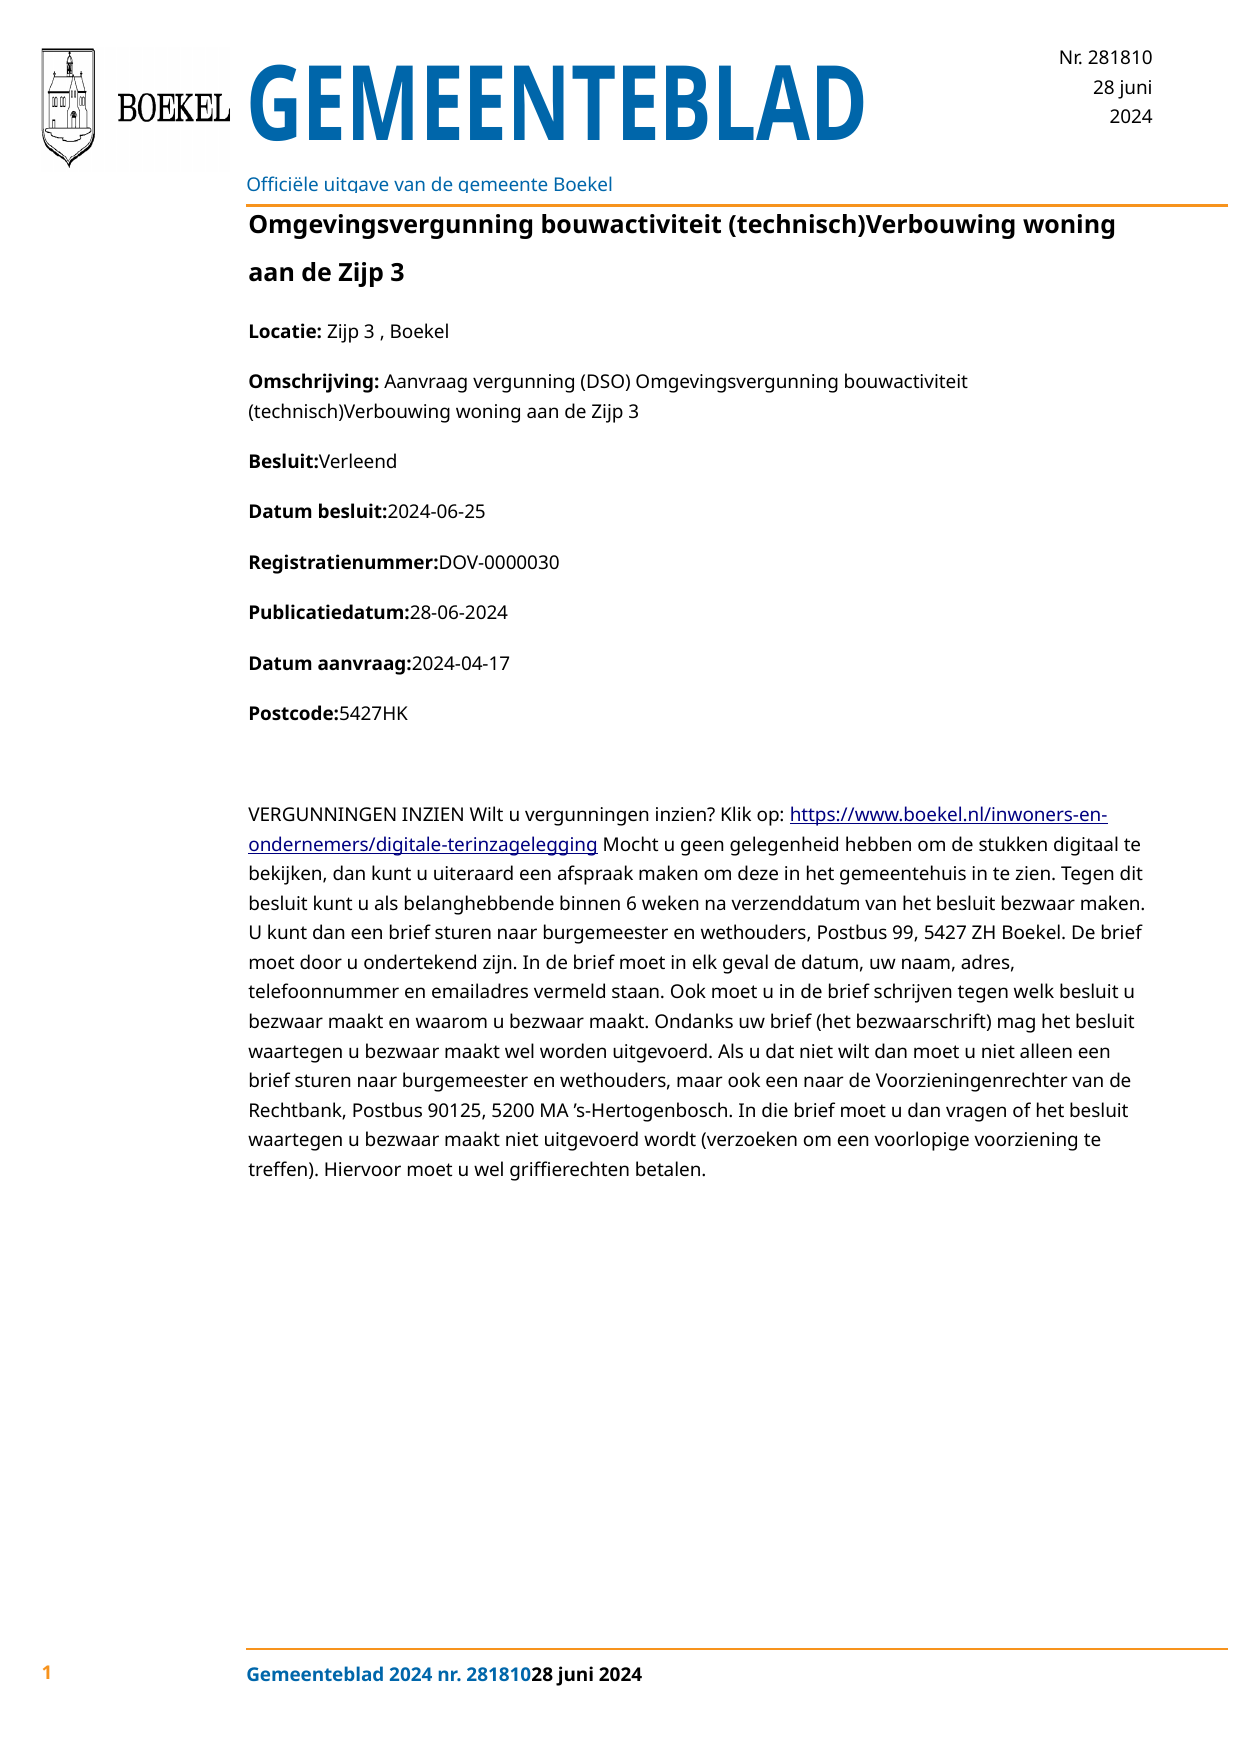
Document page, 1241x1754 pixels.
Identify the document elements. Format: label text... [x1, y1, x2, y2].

text Publicatiedatum:28-06-2024 [248, 599, 1152, 625]
text Omschrijving: Aanvraag vergunning (DSO) Omgevingsvergunning bouwactiviteit (technisch)Verbouwing woning aan de Zijp 3 [248, 368, 1152, 424]
text Besluit:Verleend [248, 448, 1152, 474]
text Omgevingsvergunning bouwactiviteit (technisch)Verbouwing woning aan de Zijp 3 [248, 207, 1152, 288]
text Datum besluit:2024-06-25 [248, 499, 1152, 524]
text VERGUNNINGEN INZIEN Wilt u vergunningen inzien? Klik op: https://www.boekel.nl/inwoners-en-ondernemers/digitale-terinzagelegging Mocht u geen gelegenheid hebben om de stukken digitaal te bekijken, dan kunt u uiteraard een afspraak maken om deze in het gemeentehuis in te zien. Tegen dit besluit kunt u als belanghebbende binnen 6 weken na verzenddatum van het besluit bezwaar maken. U kunt dan een brief sturen naar burgemeester en wethouders, Postbus 99, 5427 ZH Boekel. De brief moet door u ondertekend zijn. In de brief moet in elk geval de datum, uw naam, adres, telefoonnummer en emailadres vermeld staan. Ook moet u in de brief schrijven tegen welk besluit u bezwaar maakt en waarom u bezwaar maakt. Ondanks uw brief (het bezwaarschrift) mag het besluit waartegen u bezwaar maakt wel worden uitgevoerd. Als u dat niet wilt dan moet u niet alleen een brief sturen naar burgemeester en wethouders, maar ook een naar de Voorzieningenrechter van de Rechtbank, Postbus 90125, 5200 MA ’s-Hertogenbosch. In die brief moet u dan vragen of het besluit waartegen u bezwaar maakt niet uitgevoerd wordt (verzoeken om een voorlopige voorziening te treffen). Hiervoor moet u wel griffierechten betalen. [248, 801, 1152, 1182]
text Datum aanvraag:2024-04-17 [248, 650, 1152, 676]
text Postcode:5427HK [248, 700, 1152, 726]
picture [41, 47, 231, 172]
text Registratienummer:DOV-0000030 [248, 549, 1152, 575]
text Locatie: Zijp 3 , Boekel [248, 318, 1152, 344]
